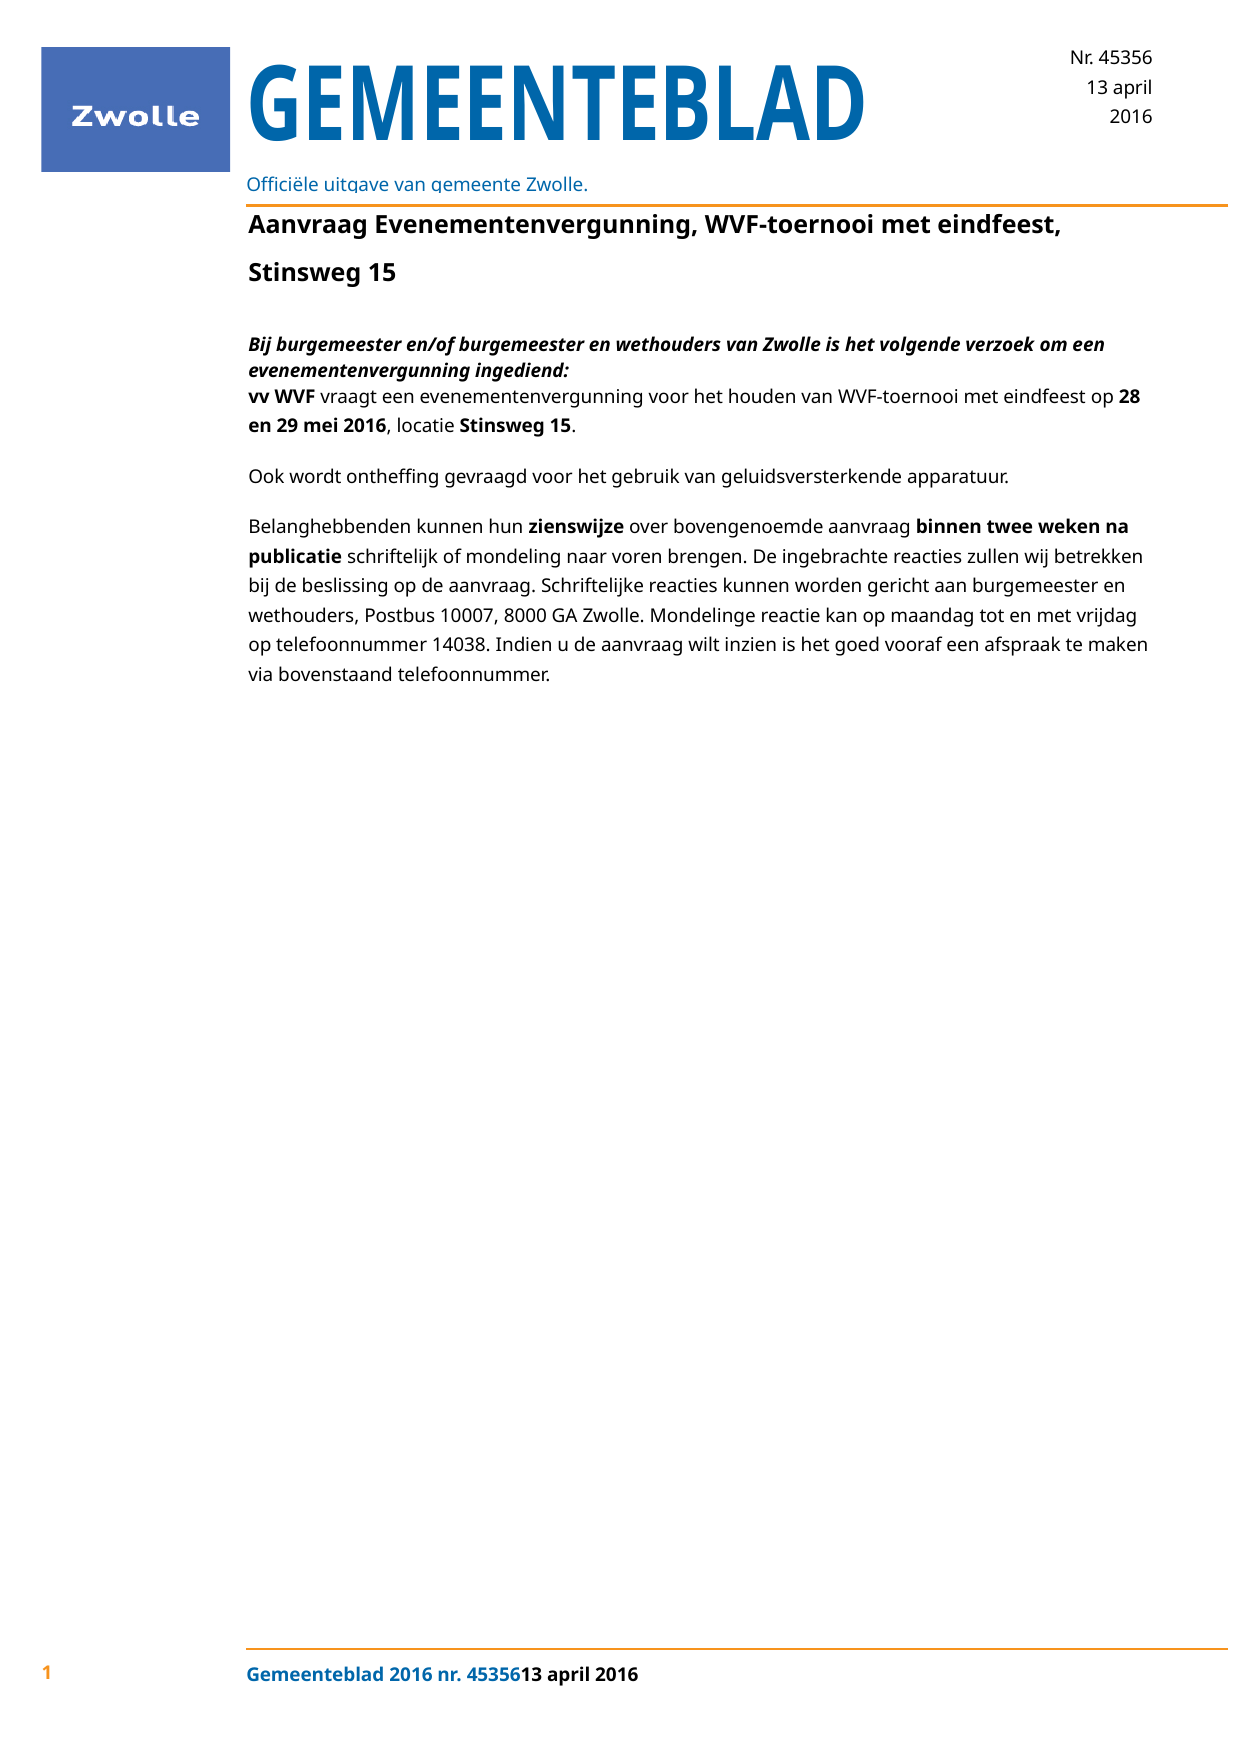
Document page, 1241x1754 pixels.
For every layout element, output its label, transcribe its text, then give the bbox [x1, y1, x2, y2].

picture [41, 47, 231, 172]
text Aanvraag Evenementenvergunning, WVF-toernooi met eindfeest, Stinsweg 15 [248, 207, 1152, 288]
text Bij burgemeester en/of burgemeester en wethouders van Zwolle is het volgende verzoek om een evenementenvergunning ingediend: [248, 331, 1152, 383]
text vv WVF vraagt een evenementenvergunning voor het houden van WVF-toernooi met eindfeest op 28 en 29 mei 2016, locatie Stinsweg 15. [248, 383, 1152, 438]
text Ook wordt ontheffing gevraagd voor het gebruik van geluidsversterkende apparatuur. [248, 463, 1152, 489]
text Belanghebbenden kunnen hun zienswijze over bovengenoemde aanvraag binnen twee weken na publicatie schriftelijk of mondeling naar voren brengen. De ingebrachte reacties zullen wij betrekken bij de beslissing op de aanvraag. Schriftelijke reacties kunnen worden gericht aan burgemeester en wethouders, Postbus 10007, 8000 GA Zwolle. Mondelinge reactie kan op maandag tot en met vrijdag op telefoonnummer 14038. Indien u de aanvraag wilt inzien is het goed vooraf een afspraak te maken via bovenstaand telefoonnummer. [248, 513, 1152, 687]
